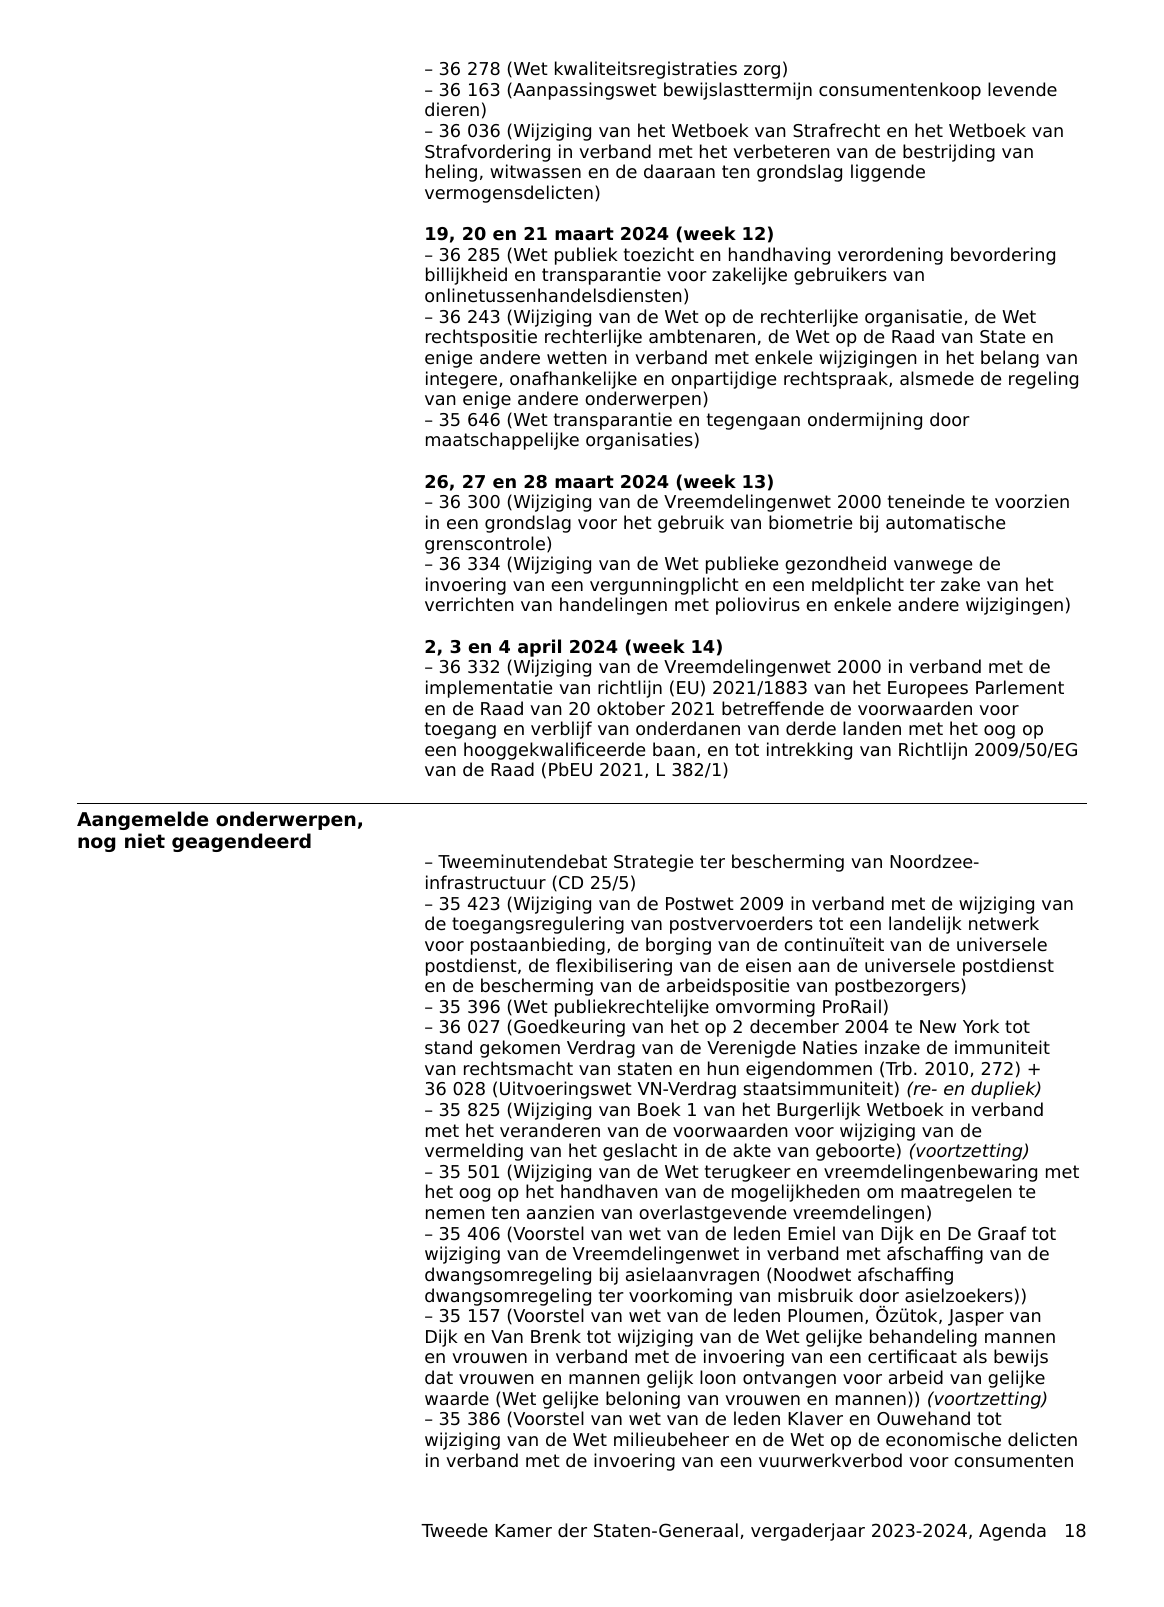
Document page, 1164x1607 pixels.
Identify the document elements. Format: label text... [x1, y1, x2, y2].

table_cell [401, 410, 418, 451]
table_cell – 36 332 (Wijziging van de Vreemdelingenwet 2000 in verband met de implementatie van richtlijn (EU) 2021/1883 van het Europees Parlement en de Raad van 20 oktober 2021 betreffende de voorwaarden voor toegang en verblijf van onderdanen van derde landen met het oog op een hooggekwalificeerde baan, en tot intrekking van Richtlijn 2009/50/EG van de Raad (PbEU 2021, L 382/1) [418, 657, 1087, 781]
table_cell [77, 80, 401, 121]
table_cell [77, 616, 401, 637]
table_cell [77, 657, 401, 781]
table_cell – 36 027 (Goedkeuring van het op 2 december 2004 te New York tot stand gekomen Verdrag van de Verenigde Naties inzake de immuniteit van rechtsmacht van staten en hun eigendommen (Trb. 2010, 272) + 36 028 (Uitvoeringswet VN-Verdrag staatsimmuniteit) (re- en dupliek) [418, 1018, 1087, 1100]
table_cell [77, 1162, 401, 1224]
table_cell – 35 825 (Wijziging van Boek 1 van het Burgerlijk Wetboek in verband met het veranderen van de voorwaarden voor wijziging van de vermelding van het geslacht in de akte van geboorte) (voortzetting) [418, 1100, 1087, 1162]
table_cell [401, 472, 418, 492]
table_header Aangemelde onderwerpen, nog niet geagendeerd [77, 804, 401, 852]
table_cell [77, 997, 401, 1017]
table_cell [77, 307, 401, 410]
table_cell – 35 423 (Wijziging van de Postwet 2009 in verband met de wijziging van de toegangsregulering van postvervoerders tot een landelijk netwerk voor postaanbieding, de borging van de continuïteit van de universele postdienst, de flexibilisering van de eisen aan de universele postdienst en de bescherming van de arbeidspositie van postbezorgers) [418, 894, 1087, 997]
table_cell [401, 59, 418, 80]
table_cell [401, 307, 418, 410]
table_cell 26, 27 en 28 maart 2024 (week 13) [418, 472, 1087, 492]
table_cell – 36 334 (Wijziging van de Wet publieke gezondheid vanwege de invoering van een vergunningplicht en een meldplicht ter zake van het verrichten van handelingen met poliovirus en enkele andere wijzigingen) [418, 554, 1087, 616]
table_cell – 36 278 (Wet kwaliteitsregistraties zorg) [418, 59, 1087, 80]
table_cell [401, 121, 418, 203]
table_cell [77, 554, 401, 616]
table_cell [77, 224, 401, 245]
table_header [418, 804, 1087, 852]
table_cell [418, 451, 1087, 472]
table_cell [77, 204, 401, 224]
table_cell [77, 1018, 401, 1100]
table_cell [401, 637, 418, 657]
table_cell – 35 386 (Voorstel van wet van de leden Klaver en Ouwehand tot wijziging van de Wet milieubeheer en de Wet op de economische delicten in verband met de invoering van een vuurwerkverbod voor consumenten [418, 1409, 1087, 1471]
table_cell – 36 243 (Wijziging van de Wet op de rechterlijke organisatie, de Wet rechtspositie rechterlijke ambtenaren, de Wet op de Raad van State en enige andere wetten in verband met enkele wijzigingen in het belang van integere, onafhankelijke en onpartijdige rechtspraak, alsmede de regeling van enige andere onderwerpen) [418, 307, 1087, 410]
table_cell – 35 646 (Wet transparantie en tegengaan ondermijning door maatschappelijke organisaties) [418, 410, 1087, 451]
table_cell [77, 121, 401, 203]
table_cell [418, 204, 1087, 224]
table_cell – 36 036 (Wijziging van het Wetboek van Strafrecht en het Wetboek van Strafvordering in verband met het verbeteren van de bestrijding van heling, witwassen en de daaraan ten grondslag liggende vermogensdelicten) [418, 121, 1087, 203]
table_cell [401, 1162, 418, 1224]
table_cell [77, 1224, 401, 1306]
table_cell [401, 853, 418, 894]
table_cell [77, 59, 401, 80]
table_cell – 35 157 (Voorstel van wet van de leden Ploumen, Özütok, Jasper van Dijk en Van Brenk tot wijziging van de Wet gelijke behandeling mannen en vrouwen in verband met de invoering van een certificaat als bewijs dat vrouwen en mannen gelijk loon ontvangen voor arbeid van gelijke waarde (Wet gelijke beloning van vrouwen en mannen)) (voortzetting) [418, 1306, 1087, 1409]
table_cell [401, 1409, 418, 1471]
table_cell [418, 616, 1087, 637]
table_cell [77, 245, 401, 307]
table_cell [401, 1306, 418, 1409]
table_cell [401, 616, 418, 637]
table_cell [401, 80, 418, 121]
table_cell – 36 285 (Wet publiek toezicht en handhaving verordening bevordering billijkheid en transparantie voor zakelijke gebruikers van onlinetussenhandelsdiensten) [418, 245, 1087, 307]
table_cell [77, 637, 401, 657]
table_cell – 36 300 (Wijziging van de Vreemdelingenwet 2000 teneinde te voorzien in een grondslag voor het gebruik van biometrie bij automatische grenscontrole) [418, 492, 1087, 554]
table_cell [401, 1224, 418, 1306]
table_cell [77, 451, 401, 472]
table_header [401, 804, 418, 852]
table_cell – 36 163 (Aanpassingswet bewijslasttermijn consumentenkoop levende dieren) [418, 80, 1087, 121]
table_cell 2, 3 en 4 april 2024 (week 14) [418, 637, 1087, 657]
table_cell – 35 406 (Voorstel van wet van de leden Emiel van Dijk en De Graaf tot wijziging van de Vreemdelingenwet in verband met afschaffing van de dwangsomregeling bij asielaanvragen (Noodwet afschaffing dwangsomregeling ter voorkoming van misbruik door asielzoekers)) [418, 1224, 1087, 1306]
table_cell [77, 894, 401, 997]
table_cell [401, 245, 418, 307]
table_cell [77, 492, 401, 554]
table_cell [77, 1100, 401, 1162]
table_cell [77, 853, 401, 894]
table_cell [401, 1100, 418, 1162]
table_cell [401, 894, 418, 997]
table_cell [77, 410, 401, 451]
table_cell [401, 657, 418, 781]
table_cell [401, 224, 418, 245]
table_cell [77, 472, 401, 492]
table_cell – Tweeminutendebat Strategie ter bescherming van Noordzee-infrastructuur (CD 25/5) [418, 853, 1087, 894]
table_cell [401, 204, 418, 224]
table_cell 19, 20 en 21 maart 2024 (week 12) [418, 224, 1087, 245]
table_cell [401, 997, 418, 1017]
table_cell [401, 1018, 418, 1100]
table_cell – 35 396 (Wet publiekrechtelijke omvorming ProRail) [418, 997, 1087, 1017]
table_cell [77, 1409, 401, 1471]
table_cell [401, 492, 418, 554]
table_cell [401, 554, 418, 616]
table_cell – 35 501 (Wijziging van de Wet terugkeer en vreemdelingenbewaring met het oog op het handhaven van de mogelijkheden om maatregelen te nemen ten aanzien van overlastgevende vreemdelingen) [418, 1162, 1087, 1224]
table_cell [401, 451, 418, 472]
table_cell [77, 1306, 401, 1409]
